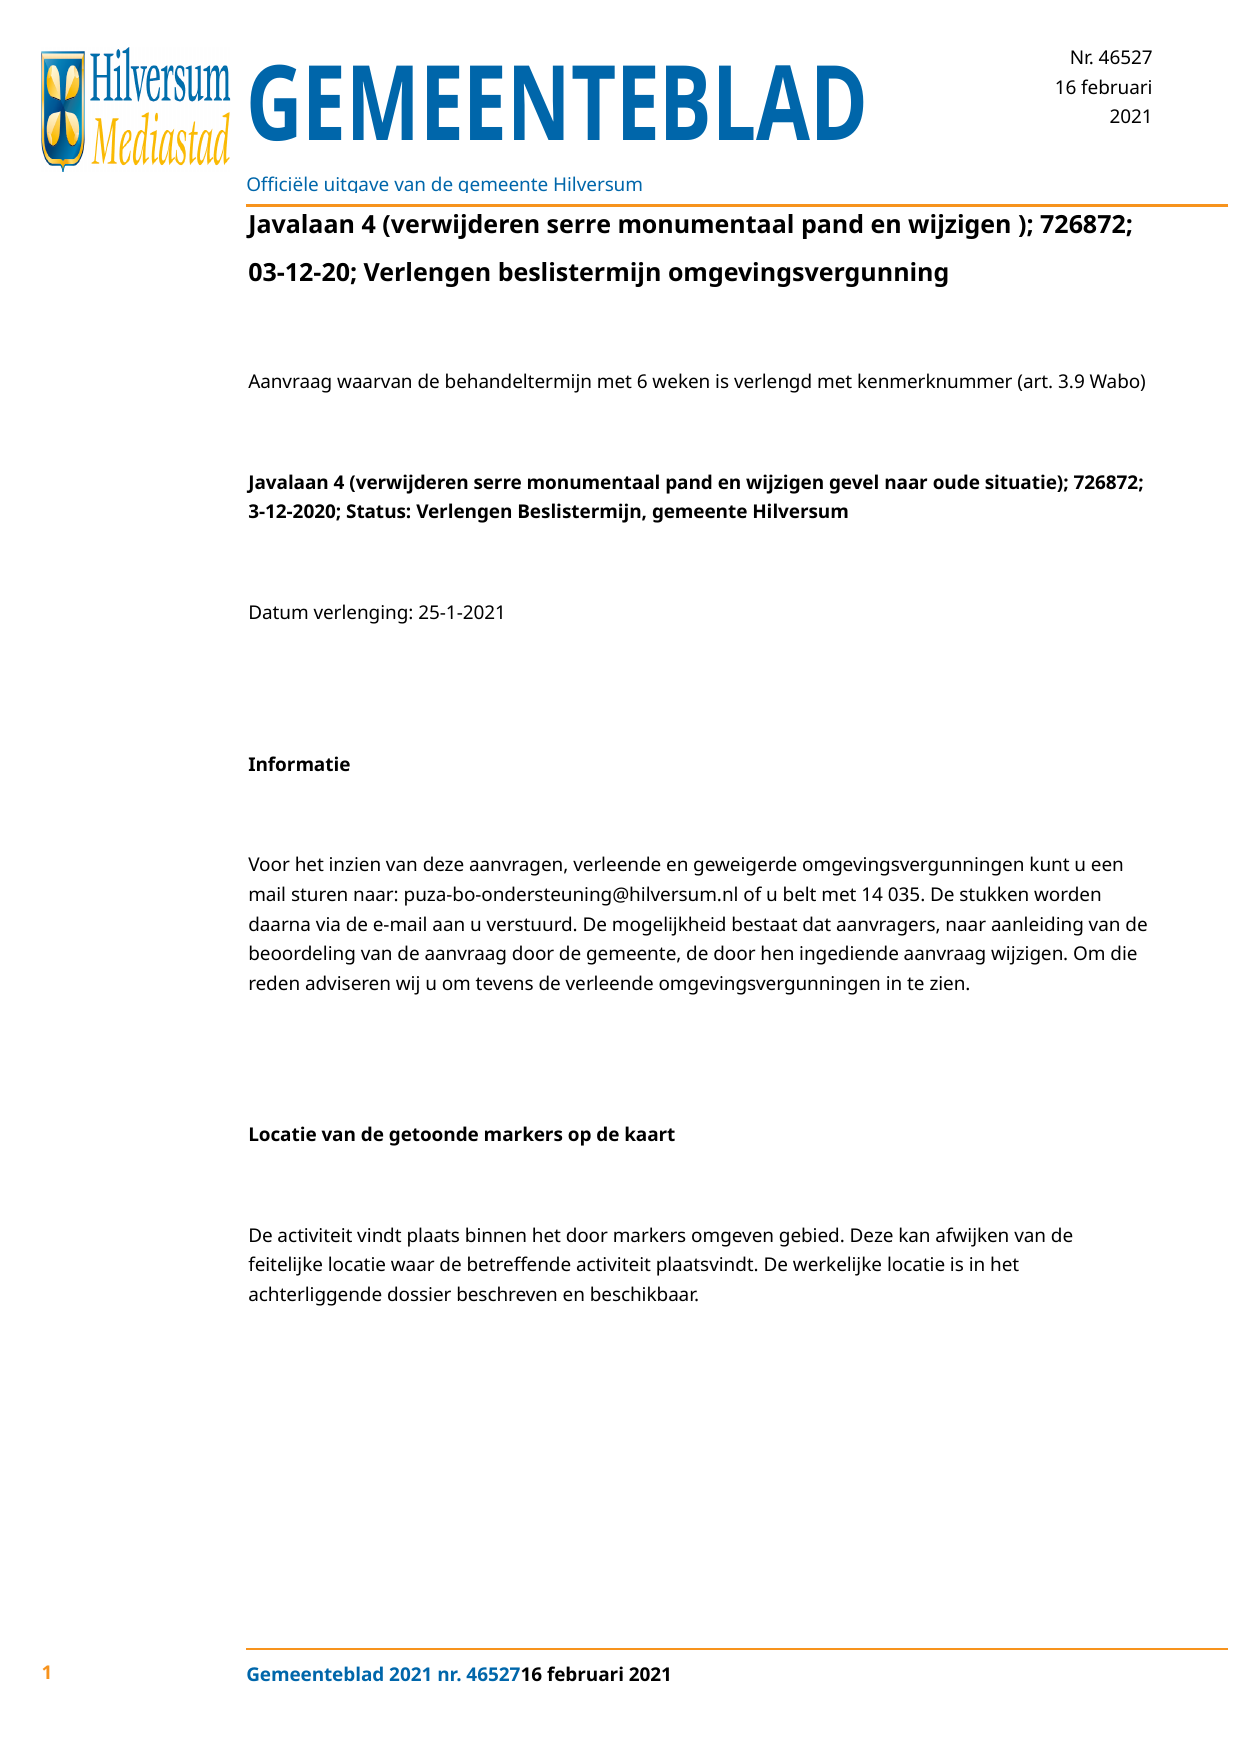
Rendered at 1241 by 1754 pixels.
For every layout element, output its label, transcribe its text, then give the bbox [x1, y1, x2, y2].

text Voor het inzien van deze aanvragen, verleende en geweigerde omgevingsvergunningen kunt u een mail sturen naar: puza-bo-ondersteuning@hilversum.nl of u belt met 14 035. De stukken worden daarna via de e-mail aan u verstuurd. De mogelijkheid bestaat dat aanvragers, naar aanleiding van de beoordeling van de aanvraag door de gemeente, de door hen ingediende aanvraag wijzigen. Om die reden adviseren wij u om tevens de verleende omgevingsvergunningen in te zien. [248, 852, 1152, 996]
text Informatie [248, 751, 1152, 777]
text Locatie van de getoonde markers op de kaart [248, 1121, 1152, 1147]
text De activiteit vindt plaats binnen het door markers omgeven gebied. Deze kan afwijken van de feitelijke locatie waar de betreffende activiteit plaatsvindt. De werkelijke locatie is in het achterliggende dossier beschreven en beschikbaar. [248, 1222, 1152, 1307]
text Aanvraag waarvan de behandeltermijn met 6 weken is verlengd met kenmerknummer (art. 3.9 Wabo) [248, 368, 1152, 394]
text Datum verlenging: 25-1-2021 [248, 599, 1152, 625]
text Javalaan 4 (verwijderen serre monumentaal pand en wijzigen ); 726872; 03-12-20; Verlengen beslistermijn omgevingsvergunning [248, 207, 1152, 288]
picture [41, 47, 231, 172]
text Javalaan 4 (verwijderen serre monumentaal pand en wijzigen gevel naar oude situatie); 726872; 3-12-2020; Status: Verlengen Beslistermijn, gemeente Hilversum [248, 469, 1152, 524]
